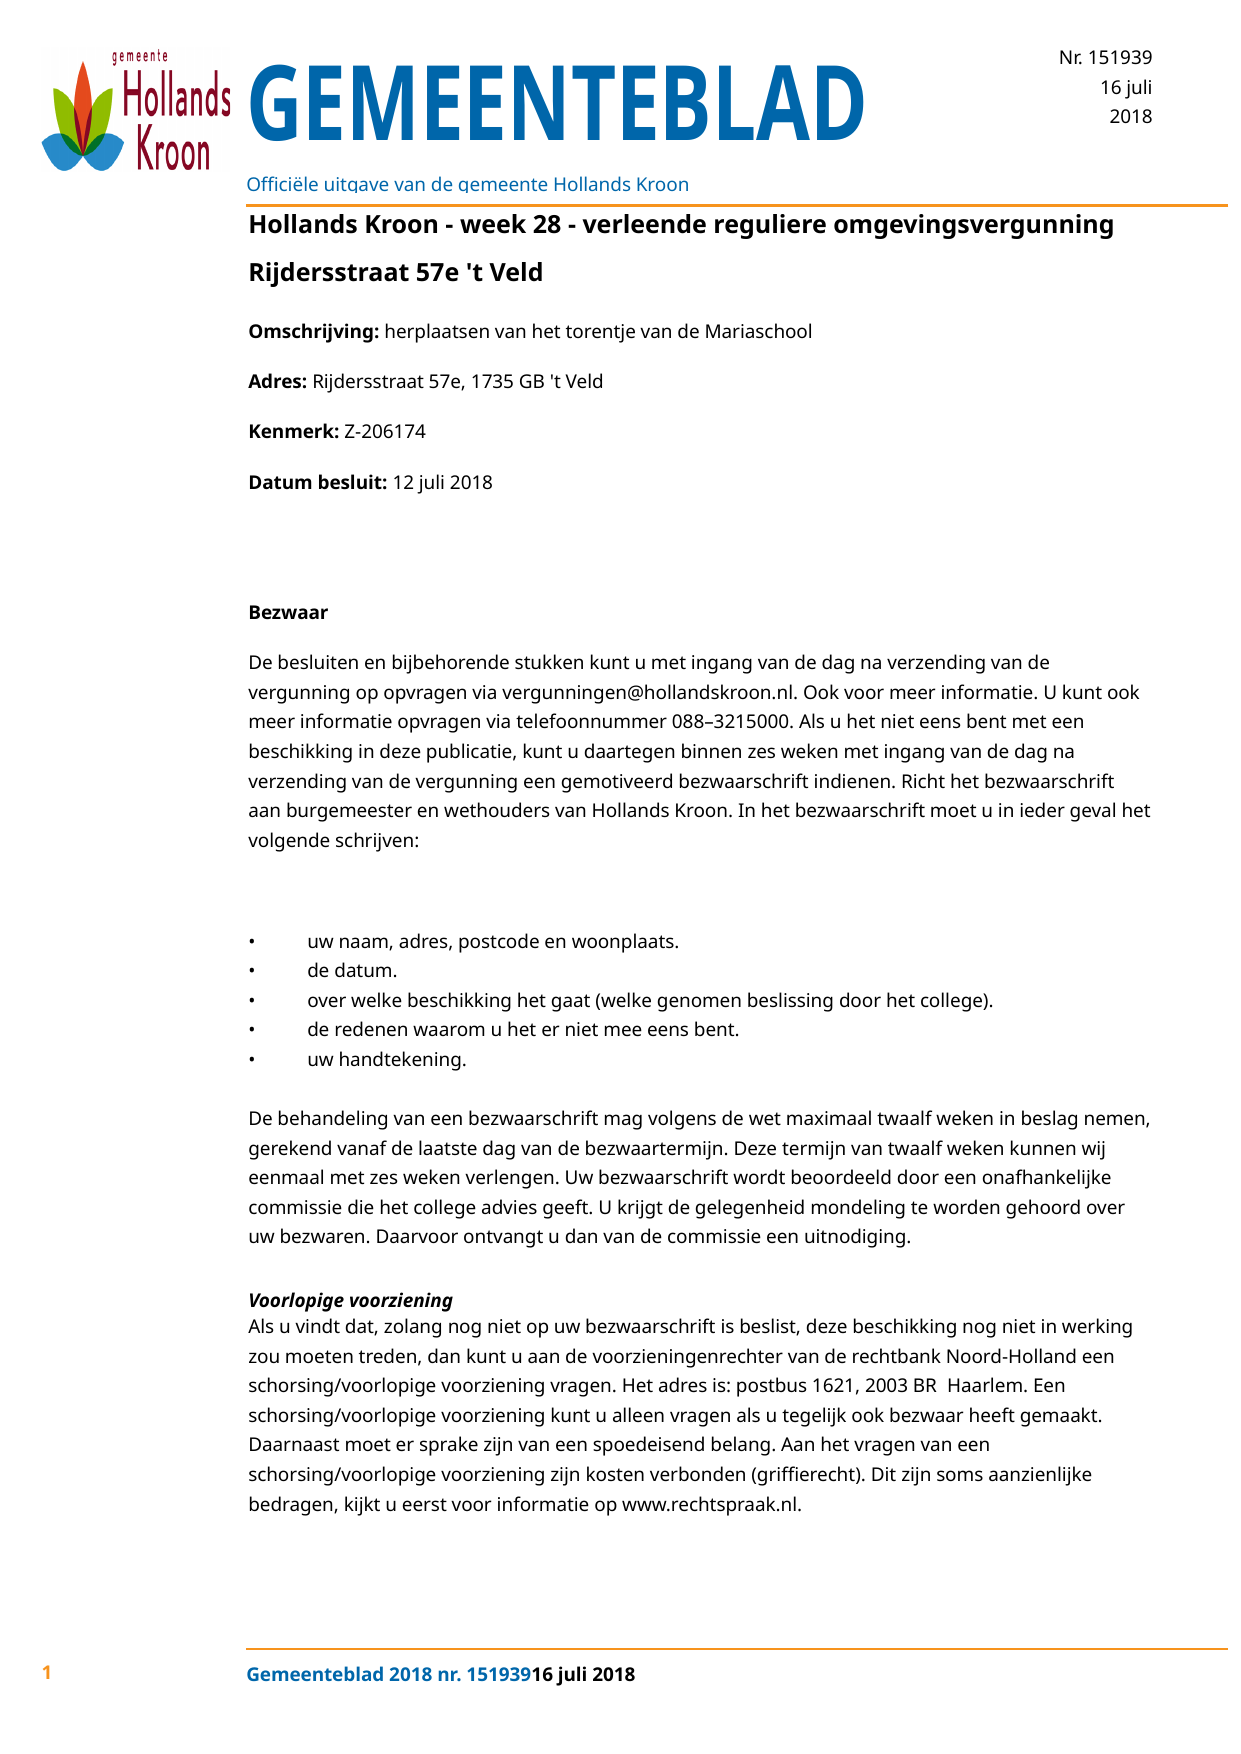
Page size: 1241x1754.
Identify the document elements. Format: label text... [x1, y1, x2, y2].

text Als u vindt dat, zolang nog niet op uw bezwaarschrift is beslist, deze beschikking nog niet in werking zou moeten treden, dan kunt u aan de voorzieningenrechter van de rechtbank Noord-Holland een schorsing/voorlopige voorziening vragen. Het adres is: postbus 1621, 2003 BR Haarlem. Een schorsing/voorlopige voorziening kunt u alleen vragen als u tegelijk ook bezwaar heeft gemaakt. Daarnaast moet er sprake zijn van een spoedeisend belang. Aan het vragen van een schorsing/voorlopige voorziening zijn kosten verbonden (griffierecht). Dit zijn soms aanzienlijke bedragen, kijkt u eerst voor informatie op www.rechtspraak.nl. [248, 1313, 1152, 1517]
list uw handtekening. [248, 1046, 1152, 1072]
text Omschrijving: herplaatsen van het torentje van de Mariaschool [248, 318, 1152, 344]
text Adres: Rijdersstraat 57e, 1735 GB 't Veld [248, 368, 1152, 394]
text De behandeling van een bezwaarschrift mag volgens de wet maximaal twaalf weken in beslag nemen, gerekend vanaf de laatste dag van de bezwaartermijn. Deze termijn van twaalf weken kunnen wij eenmaal met zes weken verlengen. Uw bezwaarschrift wordt beoordeeld door een onafhankelijke commissie die het college advies geeft. U krijgt de gelegenheid mondeling te worden gehoord over uw bezwaren. Daarvoor ontvangt u dan van de commissie een uitnodiging. [248, 1105, 1152, 1249]
list de redenen waarom u het er niet mee eens bent. [248, 1017, 1152, 1042]
text Bezwaar [248, 599, 1152, 625]
list uw naam, adres, postcode en woonplaats. [248, 928, 1152, 953]
picture [41, 47, 231, 172]
text Kenmerk: Z-206174 [248, 419, 1152, 444]
text Hollands Kroon - week 28 - verleende reguliere omgevingsvergunning Rijdersstraat 57e 't Veld [248, 207, 1152, 288]
table_header [700, 469, 1152, 495]
list de datum. [248, 957, 1152, 983]
text De besluiten en bijbehorende stukken kunt u met ingang van de dag na verzending van de vergunning op opvragen via vergunningen@hollandskroon.nl. Ook voor meer informatie. U kunt ook meer informatie opvragen via telefoonnummer 088–3215000. Als u het niet eens bent met een beschikking in deze publicatie, kunt u daartegen binnen zes weken met ingang van de dag na verzending van de vergunning een gemotiveerd bezwaarschrift indienen. Richt het bezwaarschrift aan burgemeester en wethouders van Hollands Kroon. In het bezwaarschrift moet u in ieder geval het volgende schrijven: [248, 649, 1152, 853]
text Voorlopige voorziening [248, 1288, 1152, 1313]
list over welke beschikking het gaat (welke genomen beslissing door het college). [248, 987, 1152, 1013]
table_header Datum besluit: 12 juli 2018 [248, 469, 700, 495]
